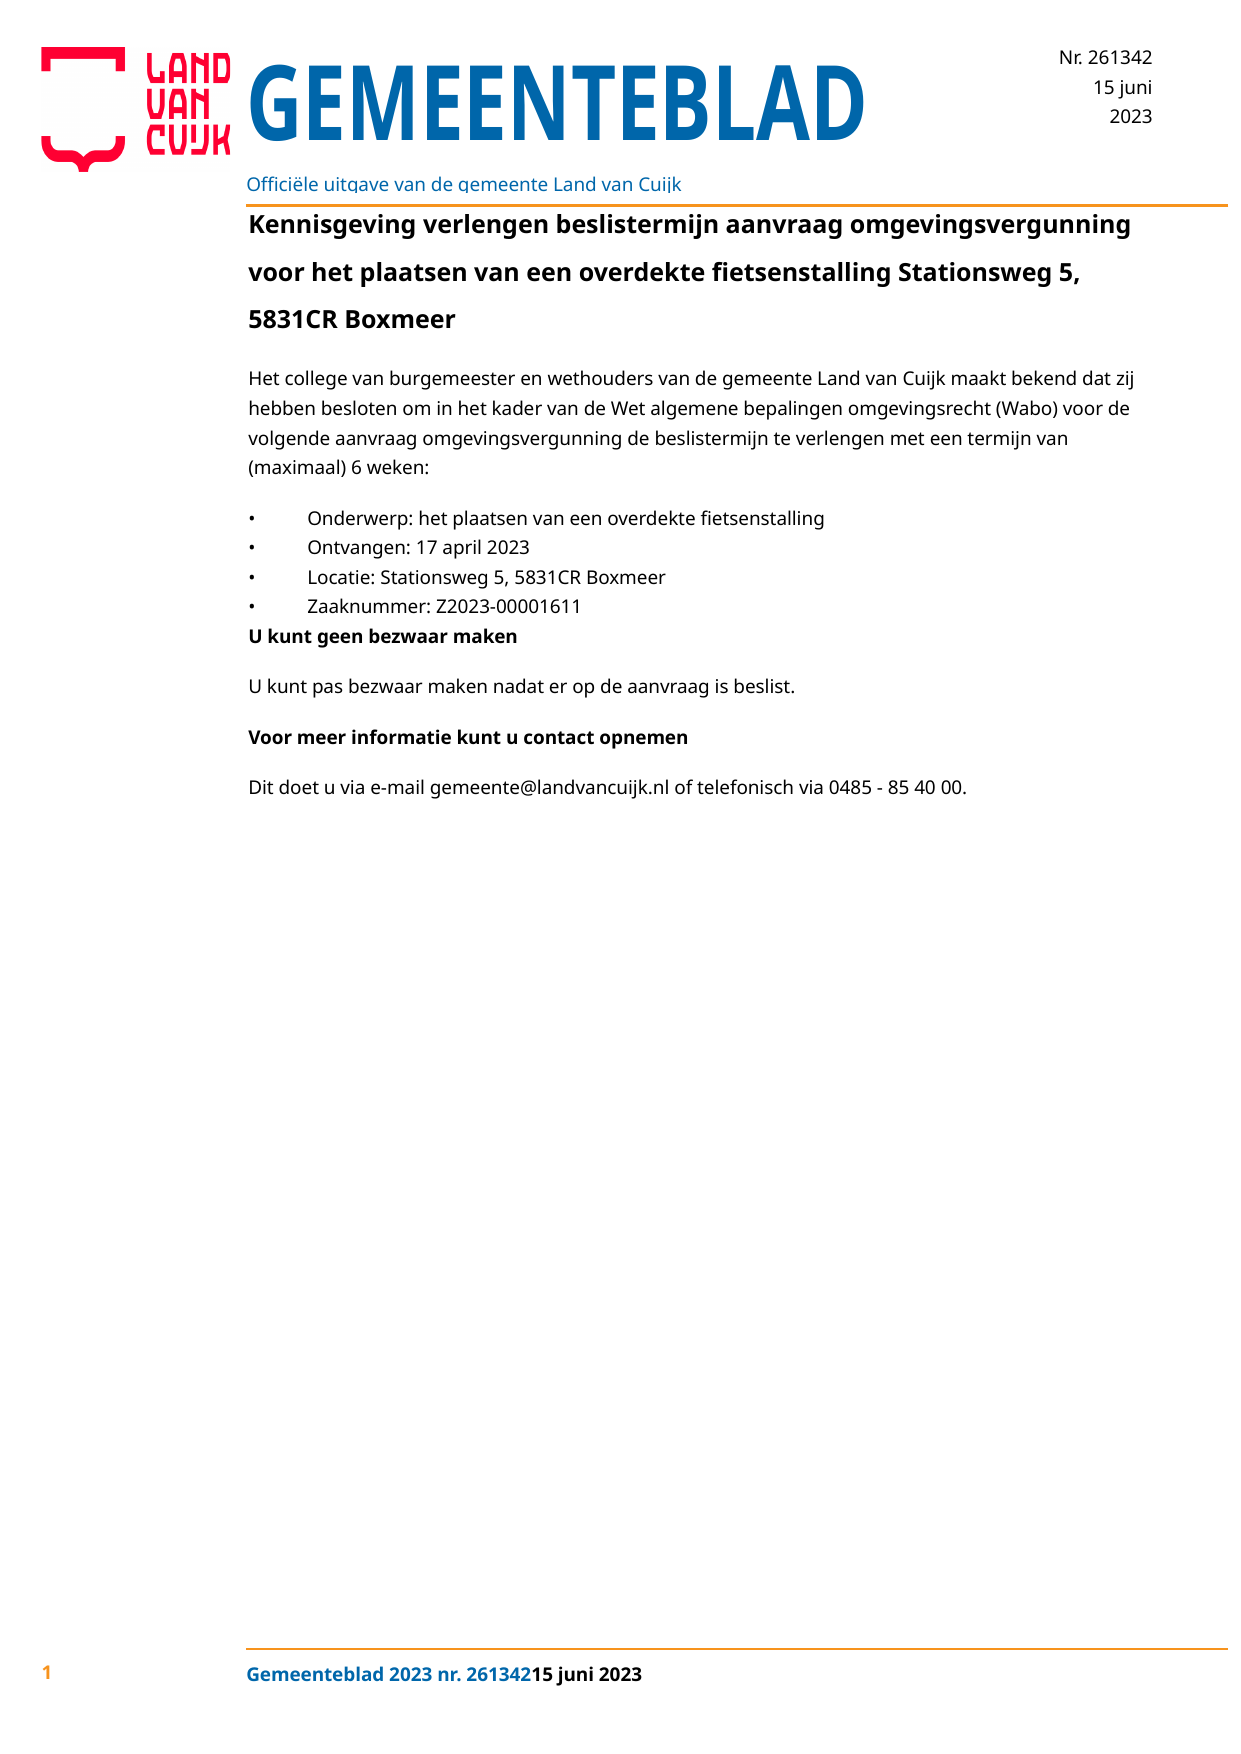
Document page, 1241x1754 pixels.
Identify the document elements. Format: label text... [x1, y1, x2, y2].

list Onderwerp: het plaatsen van een overdekte fietsenstalling [248, 505, 1152, 530]
text Voor meer informatie kunt u contact opnemen [248, 724, 1152, 749]
text Kennisgeving verlengen beslistermijn aanvraag omgevingsvergunning voor het plaatsen van een overdekte fietsenstalling Stationsweg 5, 5831CR Boxmeer [248, 207, 1152, 336]
picture [41, 47, 231, 172]
text U kunt geen bezwaar maken [248, 623, 1152, 649]
text Dit doet u via e-mail gemeente@landvancuijk.nl of telefonisch via 0485 - 85 40 00. [248, 774, 1152, 800]
list Ontvangen: 17 april 2023 [248, 534, 1152, 560]
list Locatie: Stationsweg 5, 5831CR Boxmeer [248, 564, 1152, 589]
text U kunt pas bezwaar maken nadat er op de aanvraag is beslist. [248, 673, 1152, 699]
list Zaaknummer: Z2023-00001611 [248, 593, 1152, 619]
text Het college van burgemeester en wethouders van de gemeente Land van Cuijk maakt bekend dat zij hebben besloten om in het kader van de Wet algemene bepalingen omgevingsrecht (Wabo) voor de volgende aanvraag omgevingsvergunning de beslistermijn te verlengen met een termijn van (maximaal) 6 weken: [248, 366, 1152, 480]
